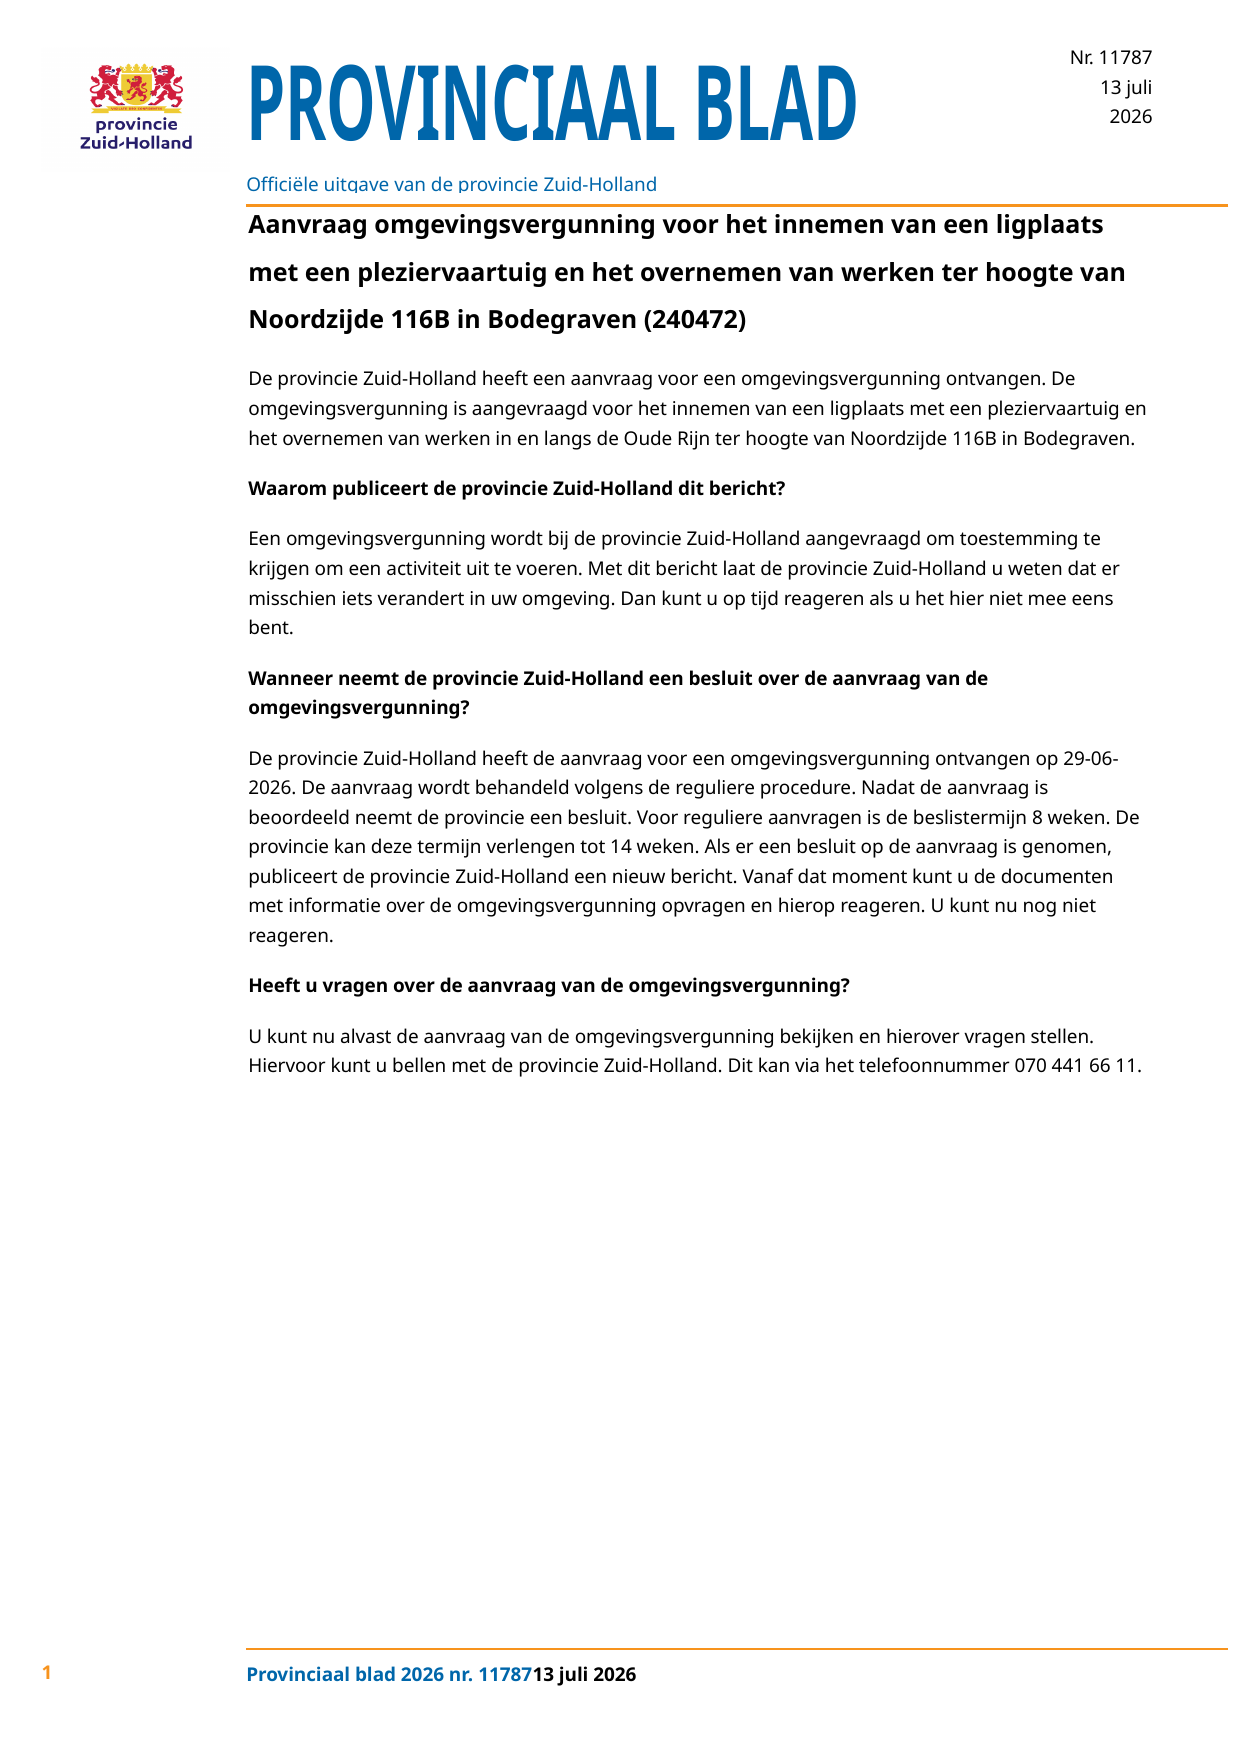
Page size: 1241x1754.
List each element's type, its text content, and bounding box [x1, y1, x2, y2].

text De provincie Zuid-Holland heeft een aanvraag voor een omgevingsvergunning ontvangen. De omgevingsvergunning is aangevraagd voor het innemen van een ligplaats met een pleziervaartuig en het overnemen van werken in en langs de Oude Rijn ter hoogte van Noordzijde 116B in Bodegraven. [248, 366, 1152, 450]
text Aanvraag omgevingsvergunning voor het innemen van een ligplaats met een pleziervaartuig en het overnemen van werken ter hoogte van Noordzijde 116B in Bodegraven (240472) [248, 207, 1152, 336]
text Een omgevingsvergunning wordt bij de provincie Zuid-Holland aangevraagd om toestemming te krijgen om een activiteit uit te voeren. Met dit bericht laat de provincie Zuid-Holland u weten dat er misschien iets verandert in uw omgeving. Dan kunt u op tijd reageren als u het hier niet mee eens bent. [248, 526, 1152, 640]
picture [41, 47, 231, 172]
text U kunt nu alvast de aanvraag van de omgevingsvergunning bekijken en hierover vragen stellen. Hiervoor kunt u bellen met de provincie Zuid-Holland. Dit kan via het telefoonnummer 070 441 66 11. [248, 1023, 1152, 1078]
text Waarom publiceert de provincie Zuid-Holland dit bericht? [248, 475, 1152, 501]
text Heeft u vragen over de aanvraag van de omgevingsvergunning? [248, 973, 1152, 998]
text De provincie Zuid-Holland heeft de aanvraag voor een omgevingsvergunning ontvangen op 29-06-2026. De aanvraag wordt behandeld volgens de reguliere procedure. Nadat de aanvraag is beoordeeld neemt de provincie een besluit. Voor reguliere aanvragen is de beslistermijn 8 weken. De provincie kan deze termijn verlengen tot 14 weken. Als er een besluit op de aanvraag is genomen, publiceert de provincie Zuid-Holland een nieuw bericht. Vanaf dat moment kunt u de documenten met informatie over de omgevingsvergunning opvragen en hierop reageren. U kunt nu nog niet reageren. [248, 745, 1152, 948]
text Wanneer neemt de provincie Zuid-Holland een besluit over de aanvraag van de omgevingsvergunning? [248, 665, 1152, 720]
